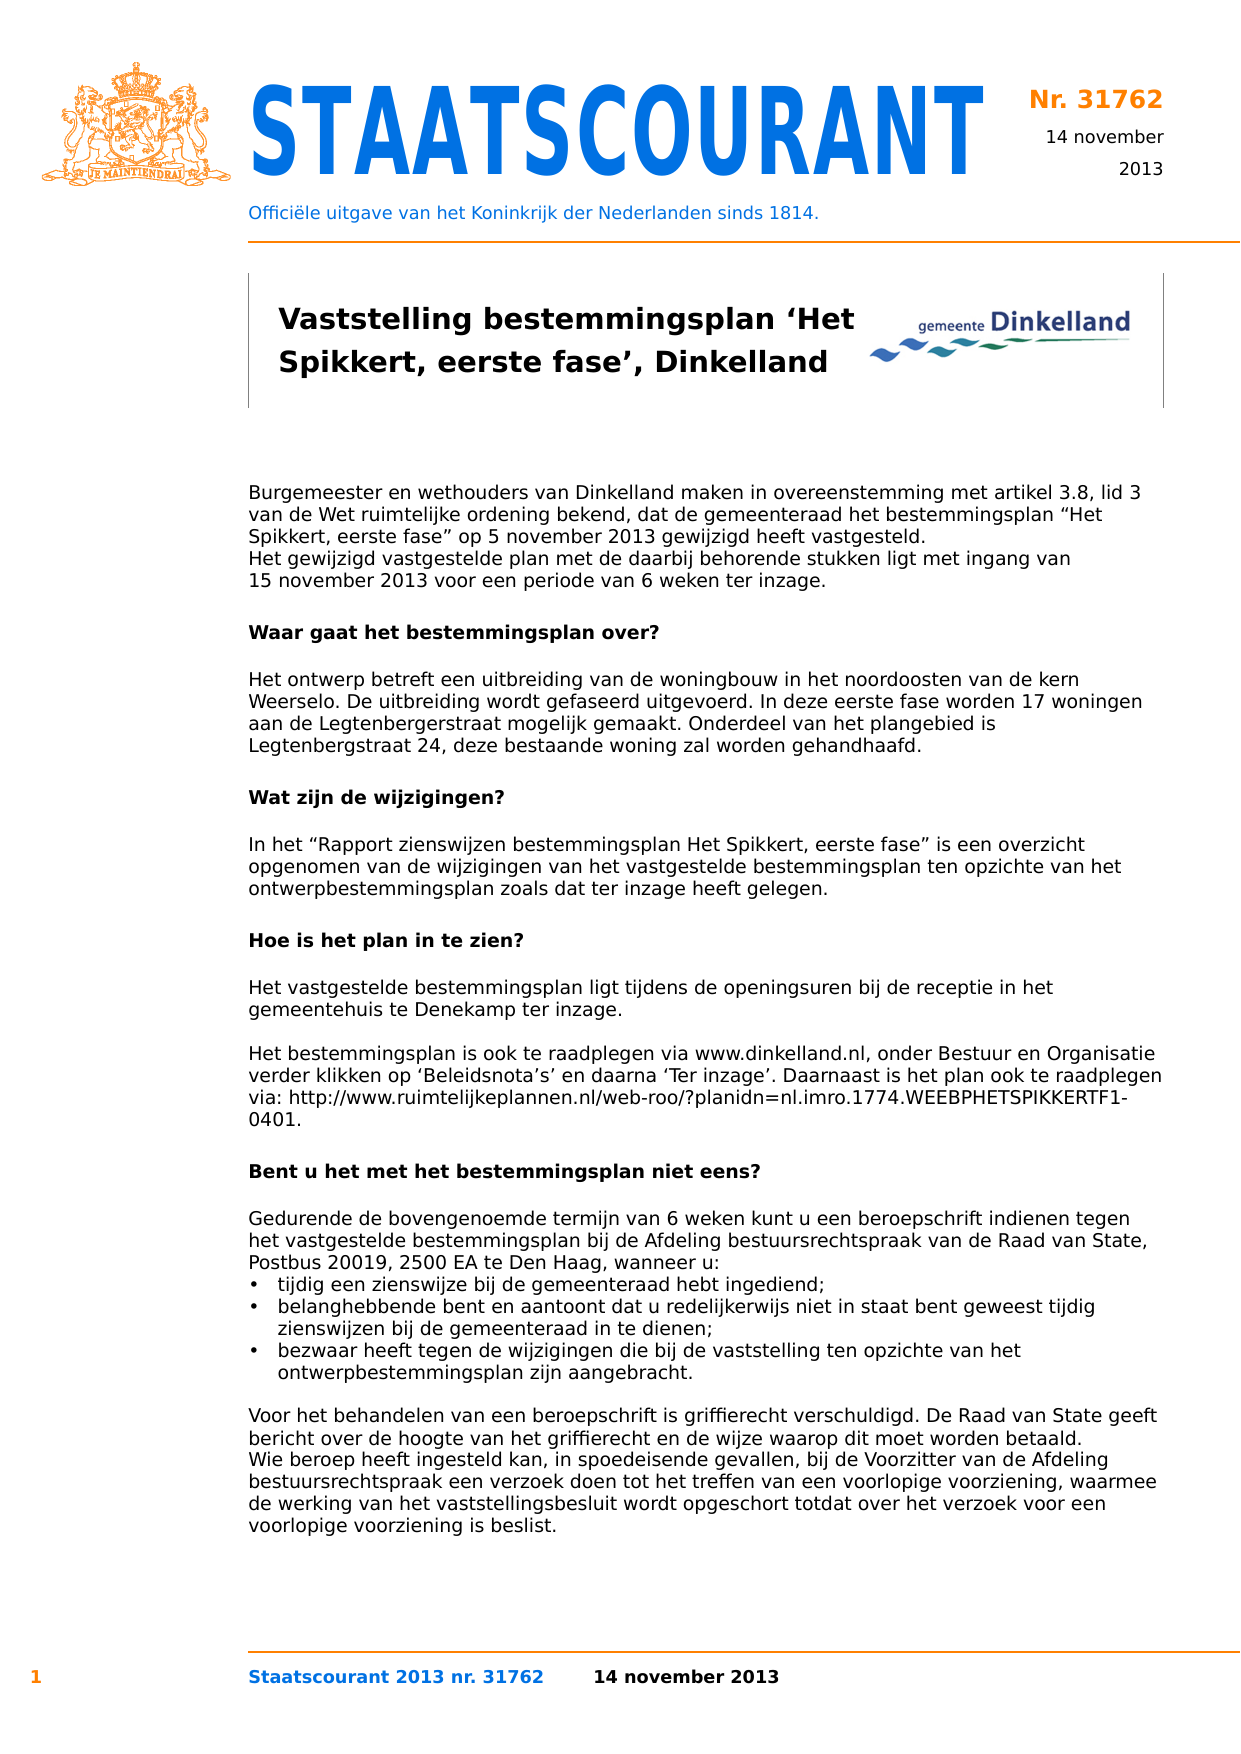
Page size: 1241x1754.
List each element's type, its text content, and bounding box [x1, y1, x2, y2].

text Gedurende de bovengenoemde termijn van 6 weken kunt u een beroepschrift indienen tegen het vastgestelde bestemmingsplan bij de Afdeling bestuursrechtspraak van de Raad van State, Postbus 20019, 2500 EA te Den Haag, wanneer u: [248, 1208, 1163, 1274]
text Voor het behandelen van een beroepschrift is griffierecht verschuldigd. De Raad van State geeft bericht over de hoogte van het griffierecht en de wijze waarop dit moet worden betaald. [248, 1405, 1163, 1449]
subtitle Wat zijn de wijzigingen? [248, 787, 1163, 809]
picture [41, 62, 231, 186]
table_cell 14 november [998, 121, 1240, 153]
text • bezwaar heeft tegen de wijzigingen die bij de vaststelling ten opzichte van het ontwerpbestemmingsplan zijn aangebracht. [248, 1339, 1163, 1383]
table_cell Officiële uitgave van het Koninkrijk der Nederlanden sinds 1814. [248, 203, 1240, 241]
table_header Nr. 31762 [998, 62, 1240, 121]
table_cell 2013 [998, 153, 1240, 203]
text Het vastgestelde bestemmingsplan ligt tijdens de openingsuren bij de receptie in het gemeentehuis te Denekamp ter inzage. [248, 977, 1163, 1021]
text Burgemeester en wethouders van Dinkelland maken in overeenstemming met artikel 3.8, lid 3 van de Wet ruimtelijke ordening bekend, dat de gemeenteraad het bestemmingsplan “Het Spikkert, eerste fase” op 5 november 2013 gewijzigd heeft vastgesteld. [248, 482, 1163, 548]
text • belanghebbende bent en aantoont dat u redelijkerwijs niet in staat bent geweest tijdig zienswijzen bij de gemeenteraad in te dienen; [248, 1296, 1163, 1339]
picture [867, 302, 1134, 368]
text • tijdig een zienswijze bij de gemeenteraad hebt ingediend; [248, 1274, 1163, 1296]
subtitle Waar gaat het bestemmingsplan over? [248, 622, 1163, 644]
table_header [25, 62, 248, 241]
text Wie beroep heeft ingesteld kan, in spoedeisende gevallen, bij de Voorzitter van de Afdeling bestuursrechtspraak een verzoek doen tot het treffen van een voorlopige voorziening, waarmee de werking van het vaststellingsbesluit wordt opgeschort totdat over het verzoek voor een voorlopige voorziening is beslist. [248, 1449, 1163, 1537]
subtitle Vaststelling bestemmingsplan ‘Het Spikkert, eerste fase’, Dinkelland [249, 273, 1163, 408]
subtitle Bent u het met het bestemmingsplan niet eens? [248, 1161, 1163, 1183]
text Het gewijzigd vastgestelde plan met de daarbij behorende stukken ligt met ingang van 15 november 2013 voor een periode van 6 weken ter inzage. [248, 548, 1163, 592]
text Het bestemmingsplan is ook te raadplegen via www.dinkelland.nl, onder Bestuur en Organisatie verder klikken op ‘Beleidsnota’s’ en daarna ‘Ter inzage’. Daarnaast is het plan ook te raadplegen via: http://www.ruimtelijkeplannen.nl/web-roo/?planidn=nl.imro.1774.WEEBPHETSPIKKERTF1-0401. [248, 1043, 1163, 1131]
table_header STAATSCOURANT [248, 62, 998, 203]
subtitle Hoe is het plan in te zien? [248, 930, 1163, 952]
text In het “Rapport zienswijzen bestemmingsplan Het Spikkert, eerste fase” is een overzicht opgenomen van de wijzigingen van het vastgestelde bestemmingsplan ten opzichte van het ontwerpbestemmingsplan zoals dat ter inzage heeft gelegen. [248, 834, 1163, 900]
text Het ontwerp betreft een uitbreiding van de woningbouw in het noordoosten van de kern Weerselo. De uitbreiding wordt gefaseerd uitgevoerd. In deze eerste fase worden 17 woningen aan de Legtenbergerstraat mogelijk gemaakt. Onderdeel van het plangebied is Legtenbergstraat 24, deze bestaande woning zal worden gehandhaafd. [248, 669, 1163, 757]
